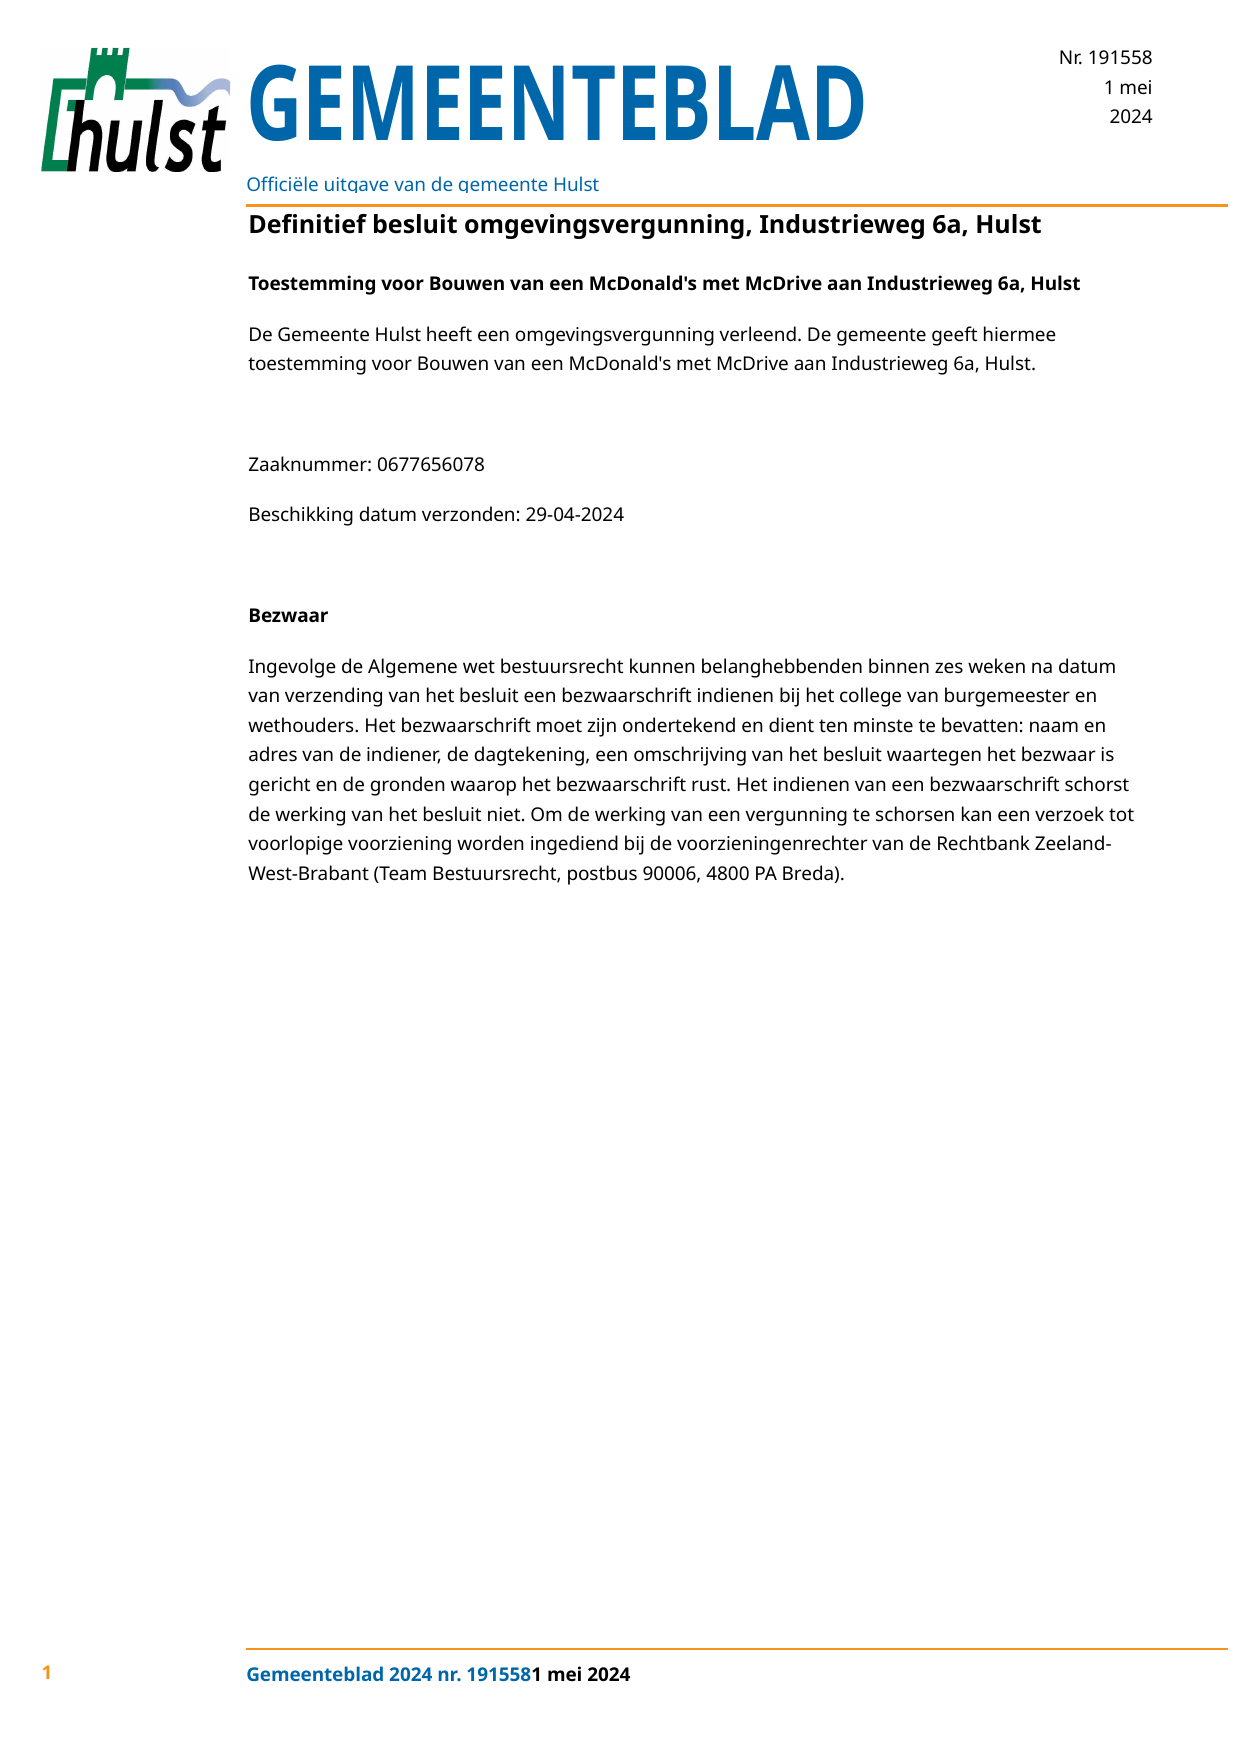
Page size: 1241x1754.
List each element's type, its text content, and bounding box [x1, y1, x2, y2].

text Definitief besluit omgevingsvergunning, Industrieweg 6a, Hulst [248, 207, 1152, 241]
text Zaaknummer: 0677656078 [248, 451, 1152, 477]
text De Gemeente Hulst heeft een omgevingsvergunning verleend. De gemeente geeft hiermee toestemming voor Bouwen van een McDonald's met McDrive aan Industrieweg 6a, Hulst. [248, 321, 1152, 376]
text Bezwaar [248, 602, 1152, 628]
picture [41, 47, 231, 172]
text Toestemming voor Bouwen van een McDonald's met McDrive aan Industrieweg 6a, Hulst [248, 270, 1152, 296]
text Beschikking datum verzonden: 29-04-2024 [248, 502, 1152, 527]
text Ingevolge de Algemene wet bestuursrecht kunnen belanghebbenden binnen zes weken na datum van verzending van het besluit een bezwaarschrift indienen bij het college van burgemeester en wethouders. Het bezwaarschrift moet zijn ondertekend en dient ten minste te bevatten: naam en adres van de indiener, de dagtekening, een omschrijving van het besluit waartegen het bezwaar is gericht en de gronden waarop het bezwaarschrift rust. Het indienen van een bezwaarschrift schorst de werking van het besluit niet. Om de werking van een vergunning te schorsen kan een verzoek tot voorlopige voorziening worden ingediend bij de voorzieningenrechter van de Rechtbank Zeeland-West-Brabant (Team Bestuursrecht, postbus 90006, 4800 PA Breda). [248, 653, 1152, 886]
